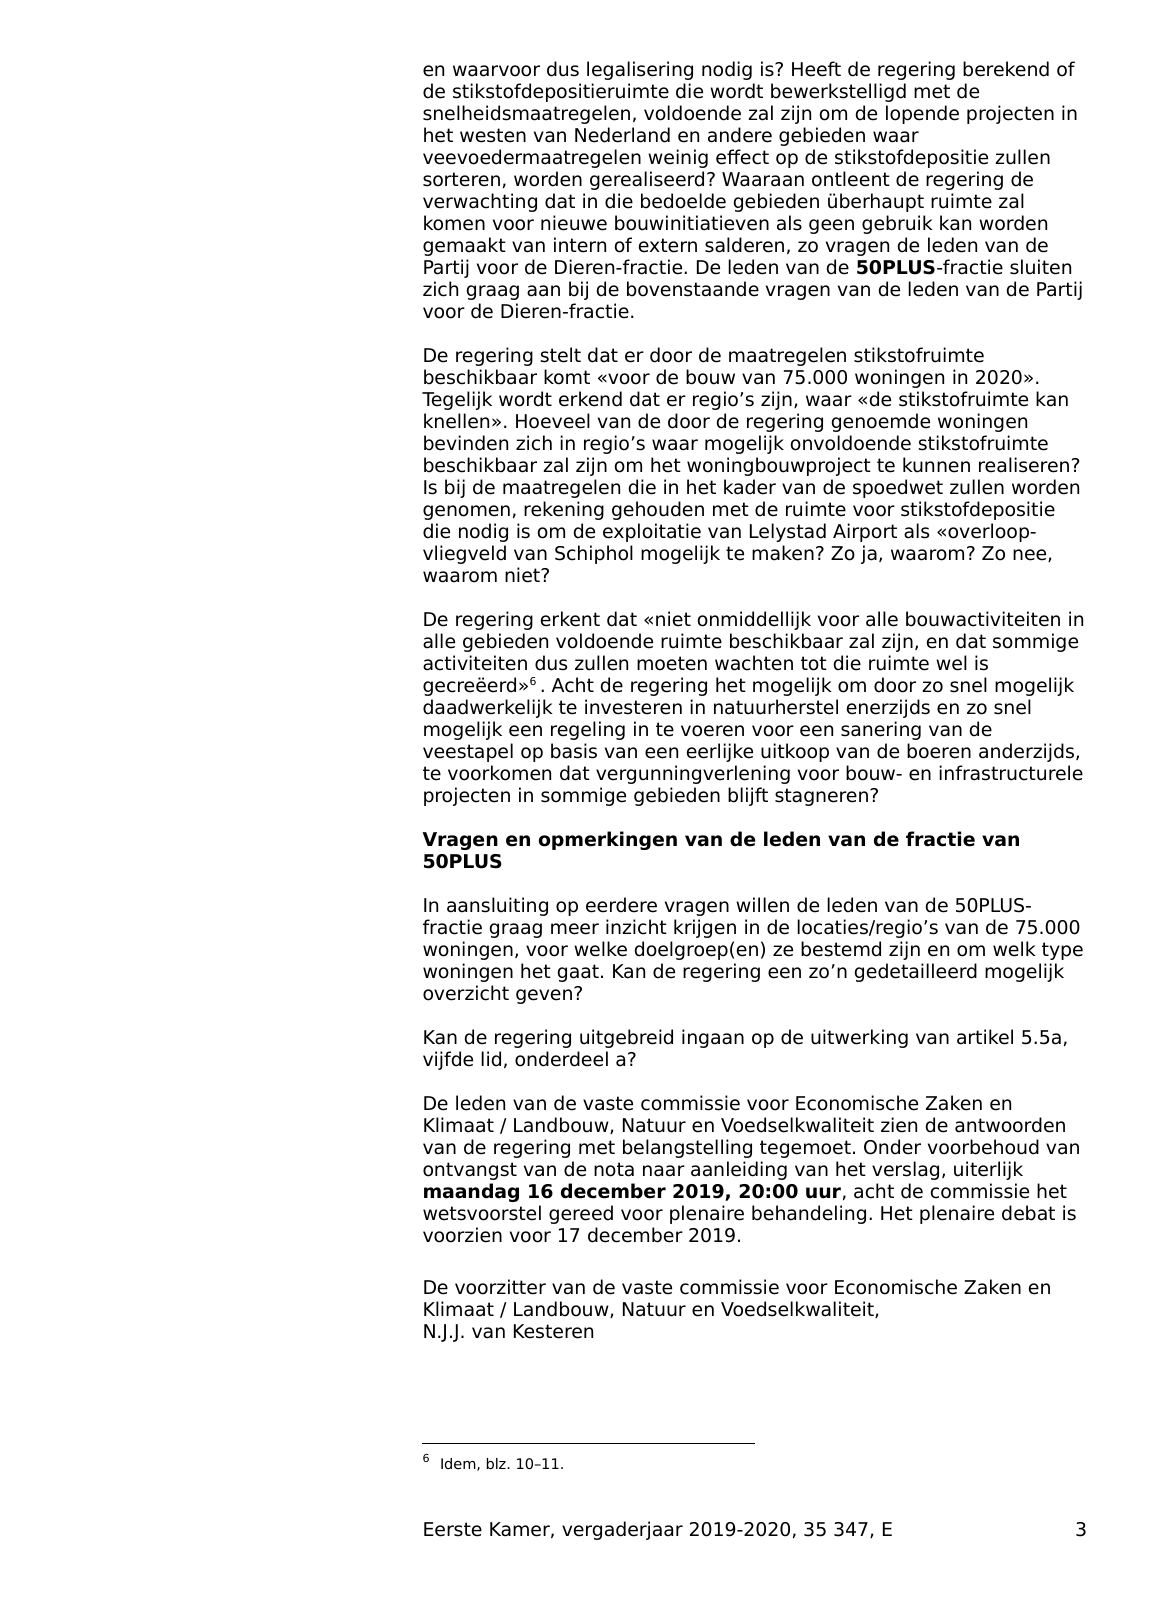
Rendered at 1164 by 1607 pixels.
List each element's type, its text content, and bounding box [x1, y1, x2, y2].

text De regering stelt dat er door de maatregelen stikstofruimte beschikbaar komt «voor de bouw van 75.000 woningen in 2020». Tegelijk wordt erkend dat er regio’s zijn, waar «de stikstofruimte kan knellen». Hoeveel van de door de regering genoemde woningen bevinden zich in regio’s waar mogelijk onvoldoende stikstofruimte beschikbaar zal zijn om het woningbouwproject te kunnen realiseren? Is bij de maatregelen die in het kader van de spoedwet zullen worden genomen, rekening gehouden met de ruimte voor stikstofdepositie die nodig is om de exploitatie van Lelystad Airport als «overloop-vliegveld van Schiphol mogelijk te maken? Zo ja, waarom? Zo nee, waarom niet? [422, 345, 1087, 587]
text Idem, blz. 10–11. [422, 1452, 1087, 1474]
text De regering erkent dat «niet onmiddellijk voor alle bouwactiviteiten in alle gebieden voldoende ruimte beschikbaar zal zijn, en dat sommige activiteiten dus zullen moeten wachten tot die ruimte wel is gecreëerd». Acht de regering het mogelijk om door zo snel mogelijk daadwerkelijk te investeren in natuurherstel enerzijds en zo snel mogelijk een regeling in te voeren voor een sanering van de veestapel op basis van een eerlijke uitkoop van de boeren anderzijds, te voorkomen dat vergunningverlening voor bouw- en infrastructurele projecten in sommige gebieden blijft stagneren? [422, 609, 1087, 807]
text en waarvoor dus legalisering nodig is? Heeft de regering berekend of de stikstofdepositieruimte die wordt bewerkstelligd met de snelheidsmaatregelen, voldoende zal zijn om de lopende projecten in het westen van Nederland en andere gebieden waar veevoedermaatregelen weinig effect op de stikstofdepositie zullen sorteren, worden gerealiseerd? Waaraan ontleent de regering de verwachting dat in die bedoelde gebieden überhaupt ruimte zal komen voor nieuwe bouwinitiatieven als geen gebruik kan worden gemaakt van intern of extern salderen, zo vragen de leden van de Partij voor de Dieren-fractie. De leden van de 50PLUS-fractie sluiten zich graag aan bij de bovenstaande vragen van de leden van de Partij voor de Dieren-fractie. [422, 59, 1087, 323]
subtitle Vragen en opmerkingen van de leden van de fractie van 50PLUS [422, 829, 1087, 873]
text De leden van de vaste commissie voor Economische Zaken en Klimaat / Landbouw, Natuur en Voedselkwaliteit zien de antwoorden van de regering met belangstelling tegemoet. Onder voorbehoud van ontvangst van de nota naar aanleiding van het verslag, uiterlijk maandag 16 december 2019, 20:00 uur, acht de commissie het wetsvoorstel gereed voor plenaire behandeling. Het plenaire debat is voorzien voor 17 december 2019. [422, 1093, 1087, 1247]
text In aansluiting op eerdere vragen willen de leden van de 50PLUS-fractie graag meer inzicht krijgen in de locaties/regio’s van de 75.000 woningen, voor welke doelgroep(en) ze bestemd zijn en om welk type woningen het gaat. Kan de regering een zo’n gedetailleerd mogelijk overzicht geven? [422, 895, 1087, 1005]
text Kan de regering uitgebreid ingaan op de uitwerking van artikel 5.5a, vijfde lid, onderdeel a? [422, 1027, 1087, 1071]
text De voorzitter van de vaste commissie voor Economische Zaken en Klimaat / Landbouw, Natuur en Voedselkwaliteit, N.J.J. van Kesteren [422, 1277, 1087, 1343]
